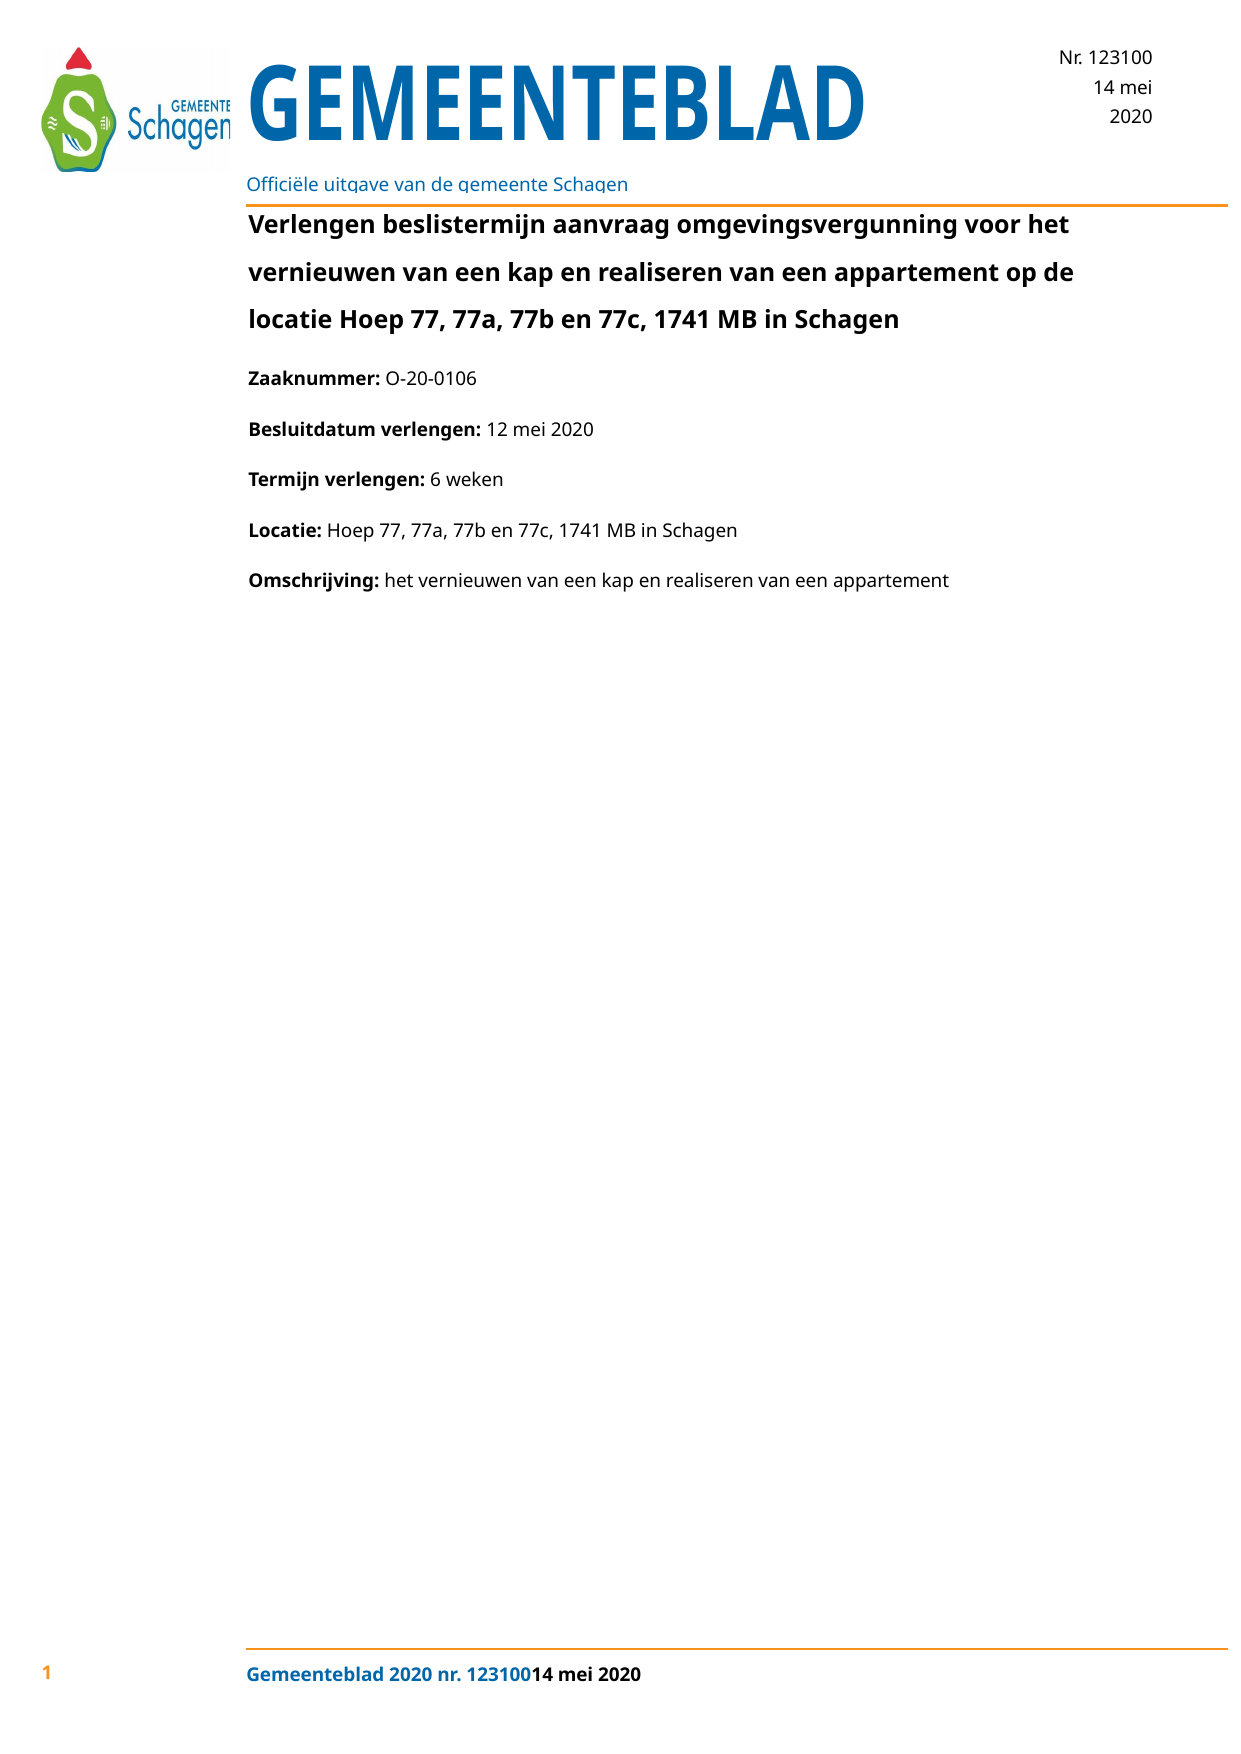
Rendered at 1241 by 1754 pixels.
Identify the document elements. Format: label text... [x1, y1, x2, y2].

text Termijn verlengen: 6 weken [248, 466, 1152, 492]
text Verlengen beslistermijn aanvraag omgevingsvergunning voor het vernieuwen van een kap en realiseren van een appartement op de locatie Hoep 77, 77a, 77b en 77c, 1741 MB in Schagen [248, 207, 1152, 336]
text Locatie: Hoep 77, 77a, 77b en 77c, 1741 MB in Schagen [248, 517, 1152, 542]
picture [41, 47, 231, 172]
text Zaaknummer: O-20-0106 [248, 366, 1152, 391]
text Omschrijving: het vernieuwen van een kap en realiseren van een appartement [248, 567, 1152, 593]
text Besluitdatum verlengen: 12 mei 2020 [248, 416, 1152, 442]
